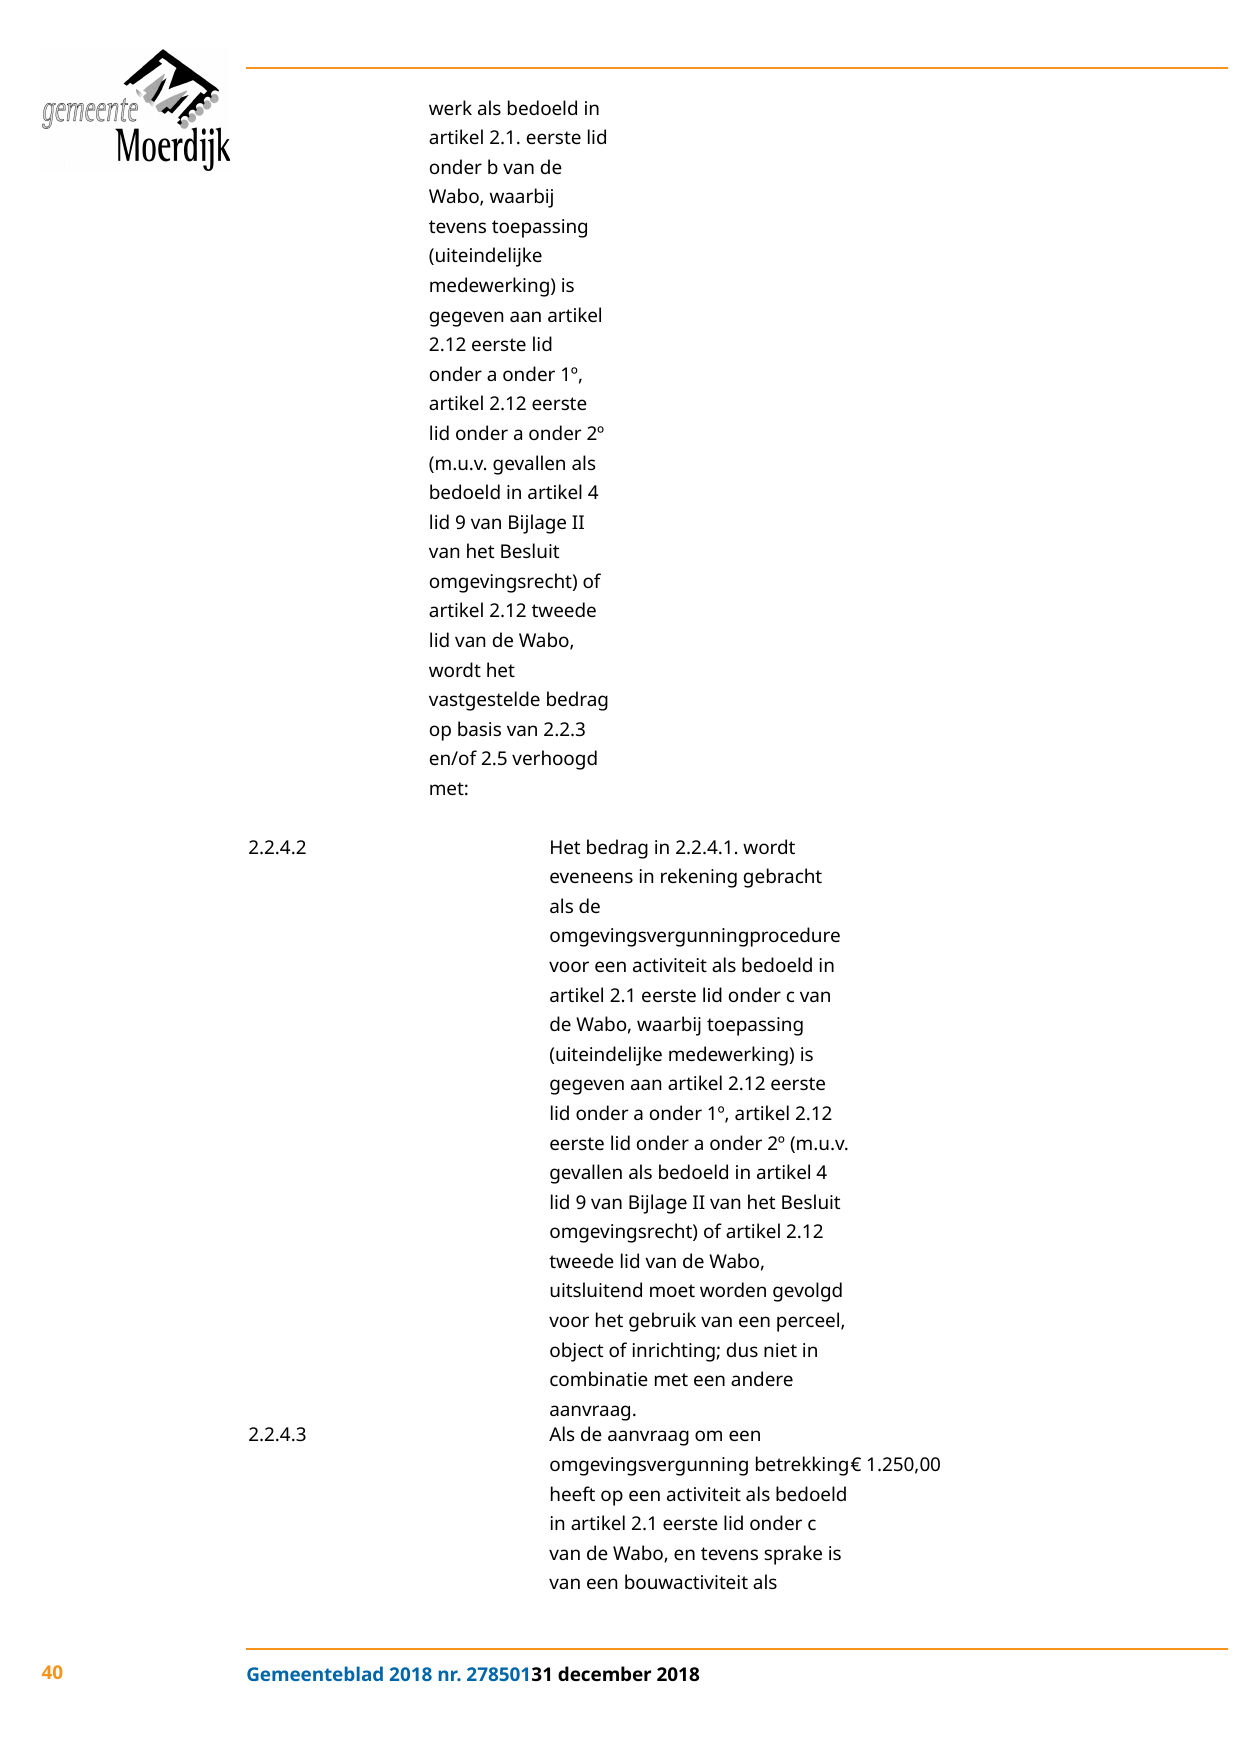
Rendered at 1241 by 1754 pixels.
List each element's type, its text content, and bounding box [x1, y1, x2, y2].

table_header Het bedrag in 2.2.4.1. wordt eveneens in rekening gebracht als de omgevingsvergunningprocedure voor een activiteit als bedoeld in artikel 2.1 eerste lid onder c van de Wabo, waarbij toepassing (uiteindelijke medewerking) is gegeven aan artikel 2.12 eerste lid onder a onder 1º, artikel 2.12 eerste lid onder a onder 2º (m.u.v. gevallen als bedoeld in artikel 4 lid 9 van Bijlage II van het Besluit omgevingsrecht) of artikel 2.12 tweede lid van de Wabo, uitsluitend moet worden gevolgd voor het gebruik van een perceel, object of inrichting; dus niet in combinatie met een andere aanvraag. [549, 834, 850, 1422]
table_cell 2.2.4.3 [248, 1422, 549, 1595]
table_cell € 1.250,00 [850, 1422, 1152, 1595]
table_header 2.2.4.2 [248, 834, 549, 1422]
table_cell Als de aanvraag om een omgevingsvergunning betrekking heeft op een activiteit als bedoeld in artikel 2.1 eerste lid onder c van de Wabo, en tevens sprake is van een bouwactiviteit als [549, 1422, 850, 1595]
table_cell [609, 95, 790, 801]
table_header [850, 834, 1152, 1422]
table_cell [248, 95, 429, 801]
table_cell werk als bedoeld in artikel 2.1. eerste lid onder b van de Wabo, waarbij tevens toepassing (uiteindelijke medewerking) is gegeven aan artikel 2.12 eerste lid onder a onder 1º, artikel 2.12 eerste lid onder a onder 2º (m.u.v. gevallen als bedoeld in artikel 4 lid 9 van Bijlage II van het Besluit omgevingsrecht) of artikel 2.12 tweede lid van de Wabo, wordt het vastgestelde bedrag op basis van 2.2.3 en/of 2.5 verhoogd met: [429, 95, 609, 801]
picture [41, 47, 231, 172]
